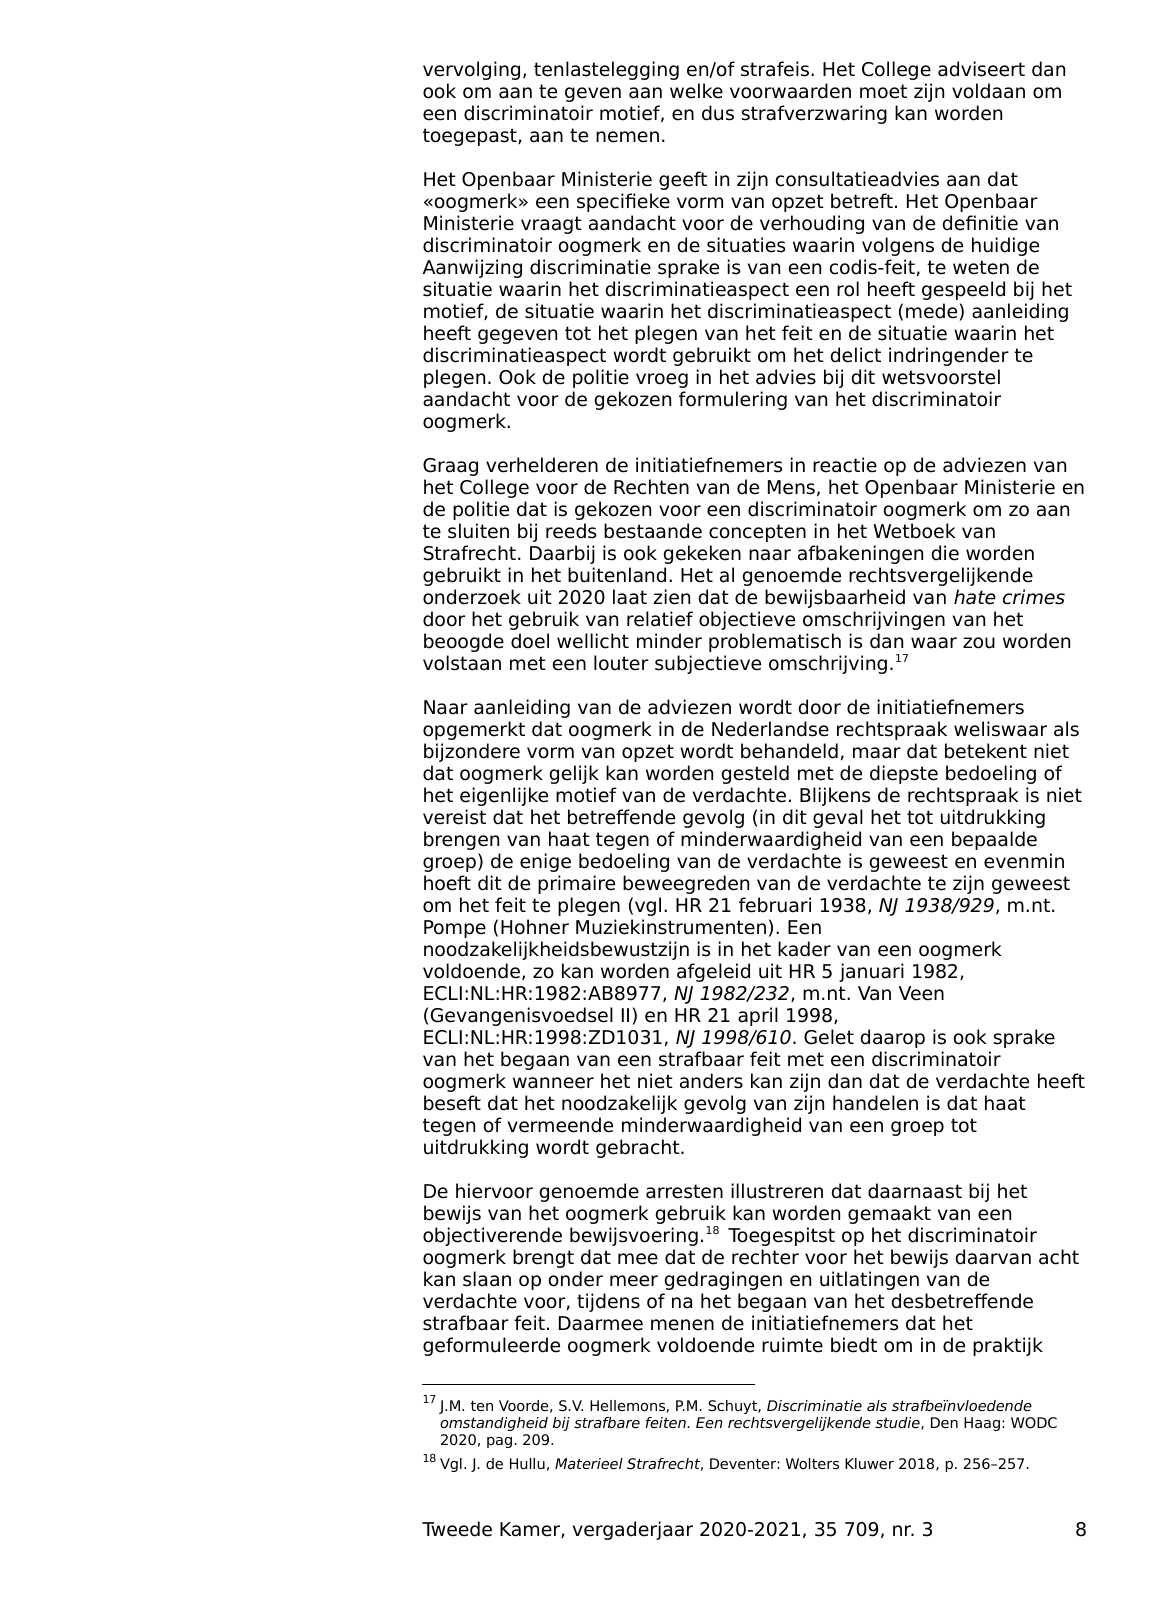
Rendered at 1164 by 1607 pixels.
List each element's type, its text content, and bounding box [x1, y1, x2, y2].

text Graag verhelderen de initiatiefnemers in reactie op de adviezen van het College voor de Rechten van de Mens, het Openbaar Ministerie en de politie dat is gekozen voor een discriminatoir oogmerk om zo aan te sluiten bij reeds bestaande concepten in het Wetboek van Strafrecht. Daarbij is ook gekeken naar afbakeningen die worden gebruikt in het buitenland. Het al genoemde rechtsvergelijkende onderzoek uit 2020 laat zien dat de bewijsbaarheid van hate crimes door het gebruik van relatief objectieve omschrijvingen van het beoogde doel wellicht minder problematisch is dan waar zou worden volstaan met een louter subjectieve omschrijving. [422, 455, 1087, 675]
text Vgl. J. de Hullu, Materieel Strafrecht, Deventer: Wolters Kluwer 2018, p. 256–257. [422, 1452, 1087, 1474]
text vervolging, tenlastelegging en/of strafeis. Het College adviseert dan ook om aan te geven aan welke voorwaarden moet zijn voldaan om een discriminatoir motief, en dus strafverzwaring kan worden toegepast, aan te nemen. [422, 59, 1087, 147]
text J.M. ten Voorde, S.V. Hellemons, P.M. Schuyt, Discriminatie als strafbeïnvloedende omstandigheid bij strafbare feiten. Een rechtsvergelijkende studie, Den Haag: WODC 2020, pag. 209. [422, 1393, 1087, 1449]
text Naar aanleiding van de adviezen wordt door de initiatiefnemers opgemerkt dat oogmerk in de Nederlandse rechtspraak weliswaar als bijzondere vorm van opzet wordt behandeld, maar dat betekent niet dat oogmerk gelijk kan worden gesteld met de diepste bedoeling of het eigenlijke motief van de verdachte. Blijkens de rechtspraak is niet vereist dat het betreffende gevolg (in dit geval het tot uitdrukking brengen van haat tegen of minderwaardigheid van een bepaalde groep) de enige bedoeling van de verdachte is geweest en evenmin hoeft dit de primaire beweegreden van de verdachte te zijn geweest om het feit te plegen (vgl. HR 21 februari 1938, NJ 1938/929, m.nt. Pompe (Hohner Muziekinstrumenten). Een noodzakelijkheidsbewustzijn is in het kader van een oogmerk voldoende, zo kan worden afgeleid uit HR 5 januari 1982, ECLI:NL:HR:1982:AB8977, NJ 1982/232, m.nt. Van Veen (Gevangenisvoedsel II) en HR 21 april 1998, ECLI:NL:HR:1998:ZD1031, NJ 1998/610. Gelet daarop is ook sprake van het begaan van een strafbaar feit met een discriminatoir oogmerk wanneer het niet anders kan zijn dan dat de verdachte heeft beseft dat het noodzakelijk gevolg van zijn handelen is dat haat tegen of vermeende minderwaardigheid van een groep tot uitdrukking wordt gebracht. [422, 697, 1087, 1159]
text De hiervoor genoemde arresten illustreren dat daarnaast bij het bewijs van het oogmerk gebruik kan worden gemaakt van een objectiverende bewijsvoering. Toegespitst op het discriminatoir oogmerk brengt dat mee dat de rechter voor het bewijs daarvan acht kan slaan op onder meer gedragingen en uitlatingen van de verdachte voor, tijdens of na het begaan van het desbetreffende strafbaar feit. Daarmee menen de initiatiefnemers dat het geformuleerde oogmerk voldoende ruimte biedt om in de praktijk [422, 1181, 1087, 1357]
text Het Openbaar Ministerie geeft in zijn consultatieadvies aan dat «oogmerk» een specifieke vorm van opzet betreft. Het Openbaar Ministerie vraagt aandacht voor de verhouding van de definitie van discriminatoir oogmerk en de situaties waarin volgens de huidige Aanwijzing discriminatie sprake is van een codis-feit, te weten de situatie waarin het discriminatieaspect een rol heeft gespeeld bij het motief, de situatie waarin het discriminatieaspect (mede) aanleiding heeft gegeven tot het plegen van het feit en de situatie waarin het discriminatieaspect wordt gebruikt om het delict indringender te plegen. Ook de politie vroeg in het advies bij dit wetsvoorstel aandacht voor de gekozen formulering van het discriminatoir oogmerk. [422, 169, 1087, 433]
